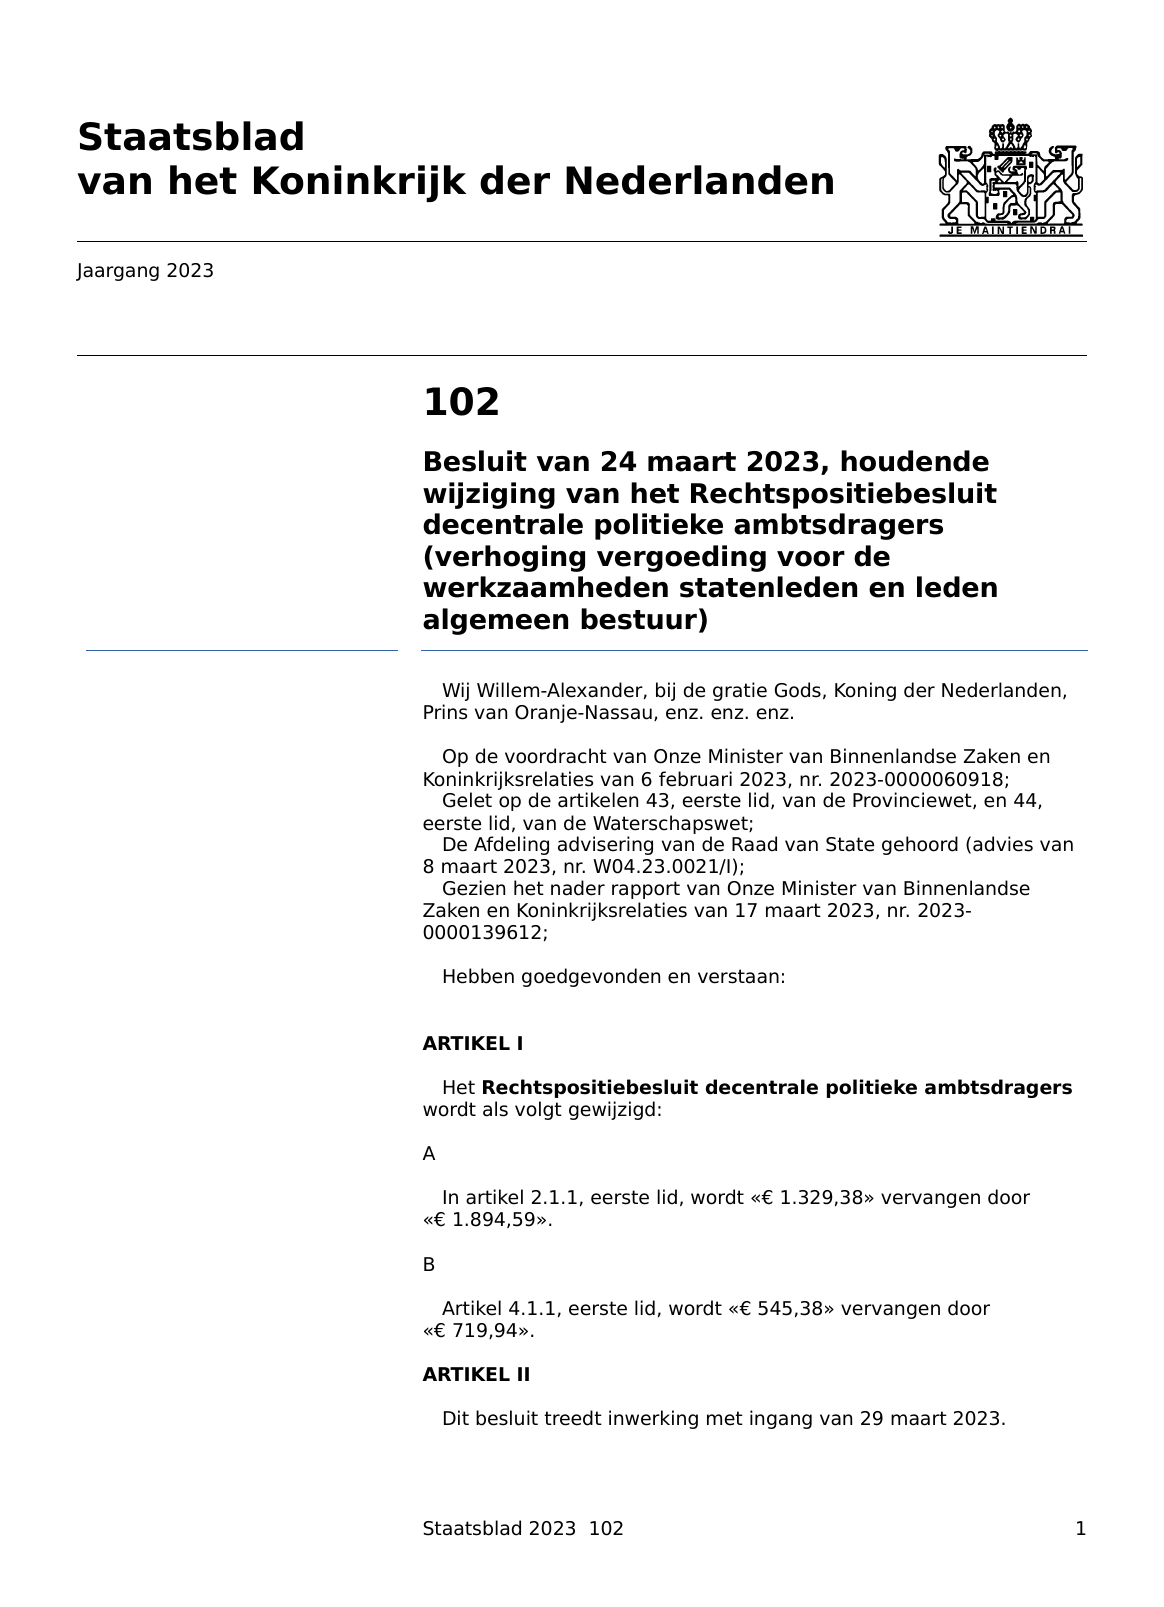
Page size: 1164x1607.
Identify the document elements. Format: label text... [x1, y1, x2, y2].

text Hebben goedgevonden en verstaan: [422, 966, 1087, 988]
text Op de voordracht van Onze Minister van Binnenlandse Zaken en Koninkrijksrelaties van 6 februari 2023, nr. 2023-0000060918; [422, 746, 1087, 790]
subtitle ARTIKEL I [422, 1033, 1087, 1055]
text Besluit van 24 maart 2023, houdende wijziging van het Rechtspositiebesluit decentrale politieke ambtsdragers (verhoging vergoeding voor de werkzaamheden statenleden en leden algemeen bestuur) [422, 447, 1087, 636]
subtitle 102 [422, 381, 1087, 424]
text In artikel 2.1.1, eerste lid, wordt «€ 1.329,38» vervangen door «€ 1.894,59». [422, 1187, 1087, 1231]
picture [936, 115, 1087, 240]
text Het Rechtspositiebesluit decentrale politieke ambtsdragers wordt als volgt gewijzigd: [422, 1077, 1087, 1121]
table_header [886, 100, 1087, 241]
table_header Staatsblad van het Koninkrijk der Nederlanden [77, 100, 886, 241]
text B [422, 1253, 1087, 1275]
text Wij Willem-Alexander, bij de gratie Gods, Koning der Nederlanden, Prins van Oranje-Nassau, enz. enz. enz. [422, 680, 1087, 724]
text Artikel 4.1.1, eerste lid, wordt «€ 545,38» vervangen door «€ 719,94». [422, 1298, 1087, 1342]
subtitle ARTIKEL II [422, 1364, 1087, 1386]
text A [422, 1143, 1087, 1165]
text Gezien het nader rapport van Onze Minister van Binnenlandse Zaken en Koninkrijksrelaties van 17 maart 2023, nr. 2023-0000139612; [422, 878, 1087, 944]
text Gelet op de artikelen 43, eerste lid, van de Provinciewet, en 44, eerste lid, van de Waterschapswet; [422, 790, 1087, 834]
text Dit besluit treedt inwerking met ingang van 29 maart 2023. [422, 1408, 1087, 1430]
table_cell Jaargang 2023 [77, 242, 1087, 355]
text De Afdeling advisering van de Raad van State gehoord (advies van 8 maart 2023, nr. W04.23.0021/I); [422, 834, 1087, 878]
